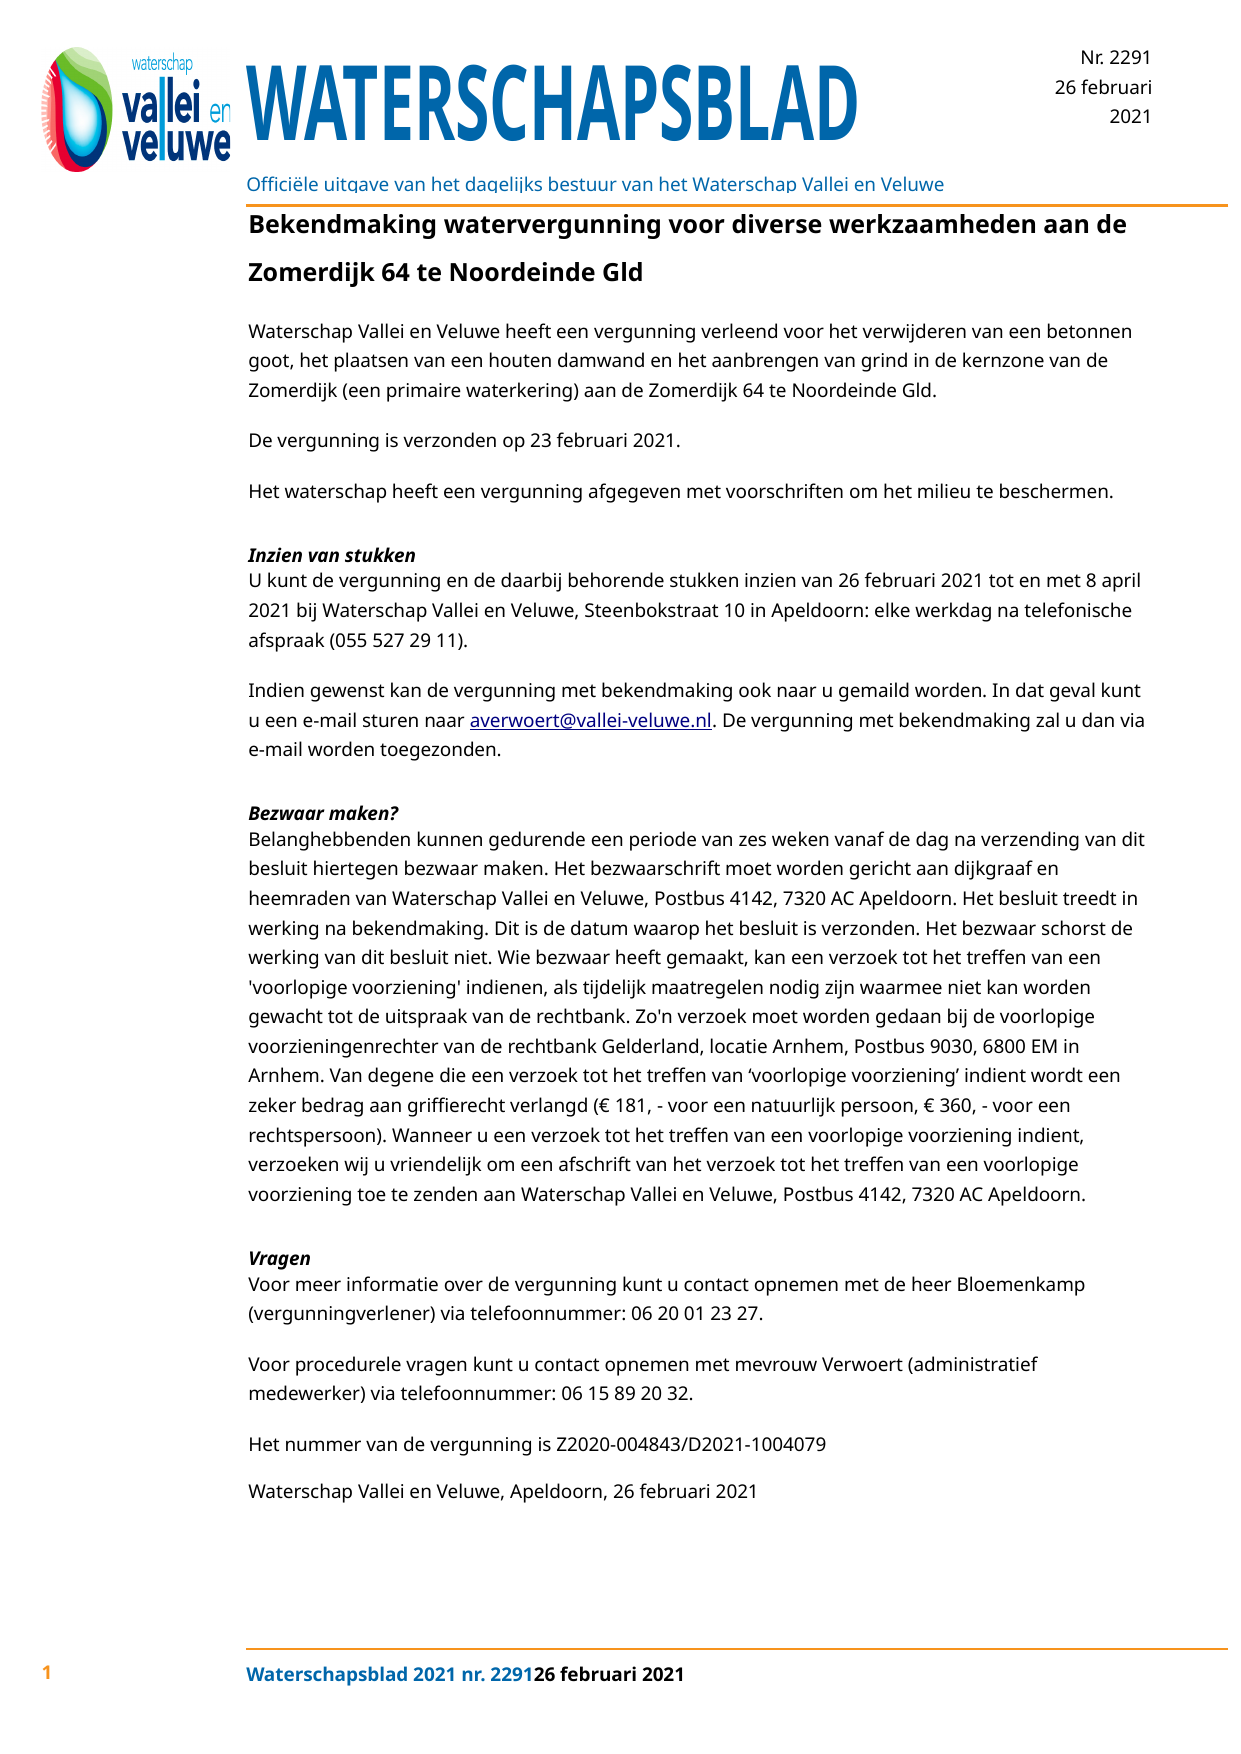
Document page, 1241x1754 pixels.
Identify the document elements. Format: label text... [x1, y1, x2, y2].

text U kunt de vergunning en de daarbij behorende stukken inzien van 26 februari 2021 tot en met 8 april 2021 bij Waterschap Vallei en Veluwe, Steenbokstraat 10 in Apeldoorn: elke werkdag na telefonische afspraak (055 527 29 11). [248, 568, 1152, 652]
text Waterschap Vallei en Veluwe, Apeldoorn, 26 februari 2021 [248, 1478, 1152, 1504]
picture [41, 47, 231, 172]
text De vergunning is verzonden op 23 februari 2021. [248, 427, 1152, 453]
text Belanghebbenden kunnen gedurende een periode van zes weken vanaf de dag na verzending van dit besluit hiertegen bezwaar maken. Het bezwaarschrift moet worden gericht aan dijkgraaf en heemraden van Waterschap Vallei en Veluwe, Postbus 4142, 7320 AC Apeldoorn. Het besluit treedt in werking na bekendmaking. Dit is de datum waarop het besluit is verzonden. Het bezwaar schorst de werking van dit besluit niet. Wie bezwaar heeft gemaakt, kan een verzoek tot het treffen van een 'voorlopige voorziening' indienen, als tijdelijk maatregelen nodig zijn waarmee niet kan worden gewacht tot de uitspraak van de rechtbank. Zo'n verzoek moet worden gedaan bij de voorlopige voorzieningenrechter van de rechtbank Gelderland, locatie Arnhem, Postbus 9030, 6800 EM in Arnhem. Van degene die een verzoek tot het treffen van ‘voorlopige voorziening’ indient wordt een zeker bedrag aan griffierecht verlangd (€ 181, - voor een natuurlijk persoon, € 360, - voor een rechtspersoon). Wanneer u een verzoek tot het treffen van een voorlopige voorziening indient, verzoeken wij u vriendelijk om een afschrift van het verzoek tot het treffen van een voorlopige voorziening toe te zenden aan Waterschap Vallei en Veluwe, Postbus 4142, 7320 AC Apeldoorn. [248, 826, 1152, 1207]
text Het waterschap heeft een vergunning afgegeven met voorschriften om het milieu te beschermen. [248, 478, 1152, 504]
text Voor procedurele vragen kunt u contact opnemen met mevrouw Verwoert (administratief medewerker) via telefoonnummer: 06 15 89 20 32. [248, 1351, 1152, 1406]
text Het nummer van de vergunning is Z2020-004843/D2021-1004079 [248, 1431, 1152, 1456]
text Voor meer informatie over de vergunning kunt u contact opnemen met de heer Bloemenkamp (vergunningverlener) via telefoonnummer: 06 20 01 23 27. [248, 1271, 1152, 1326]
text Bekendmaking watervergunning voor diverse werkzaamheden aan de Zomerdijk 64 te Noordeinde Gld [248, 207, 1152, 288]
text Indien gewenst kan de vergunning met bekendmaking ook naar u gemaild worden. In dat geval kunt u een e-mail sturen naar averwoert@vallei-veluwe.nl. De vergunning met bekendmaking zal u dan via e-mail worden toegezonden. [248, 677, 1152, 762]
text Inzien van stukken [248, 542, 1152, 568]
text Vragen [248, 1245, 1152, 1271]
text Bezwaar maken? [248, 800, 1152, 826]
text Waterschap Vallei en Veluwe heeft een vergunning verleend voor het verwijderen van een betonnen goot, het plaatsen van een houten damwand en het aanbrengen van grind in de kernzone van de Zomerdijk (een primaire waterkering) aan de Zomerdijk 64 te Noordeinde Gld. [248, 318, 1152, 403]
